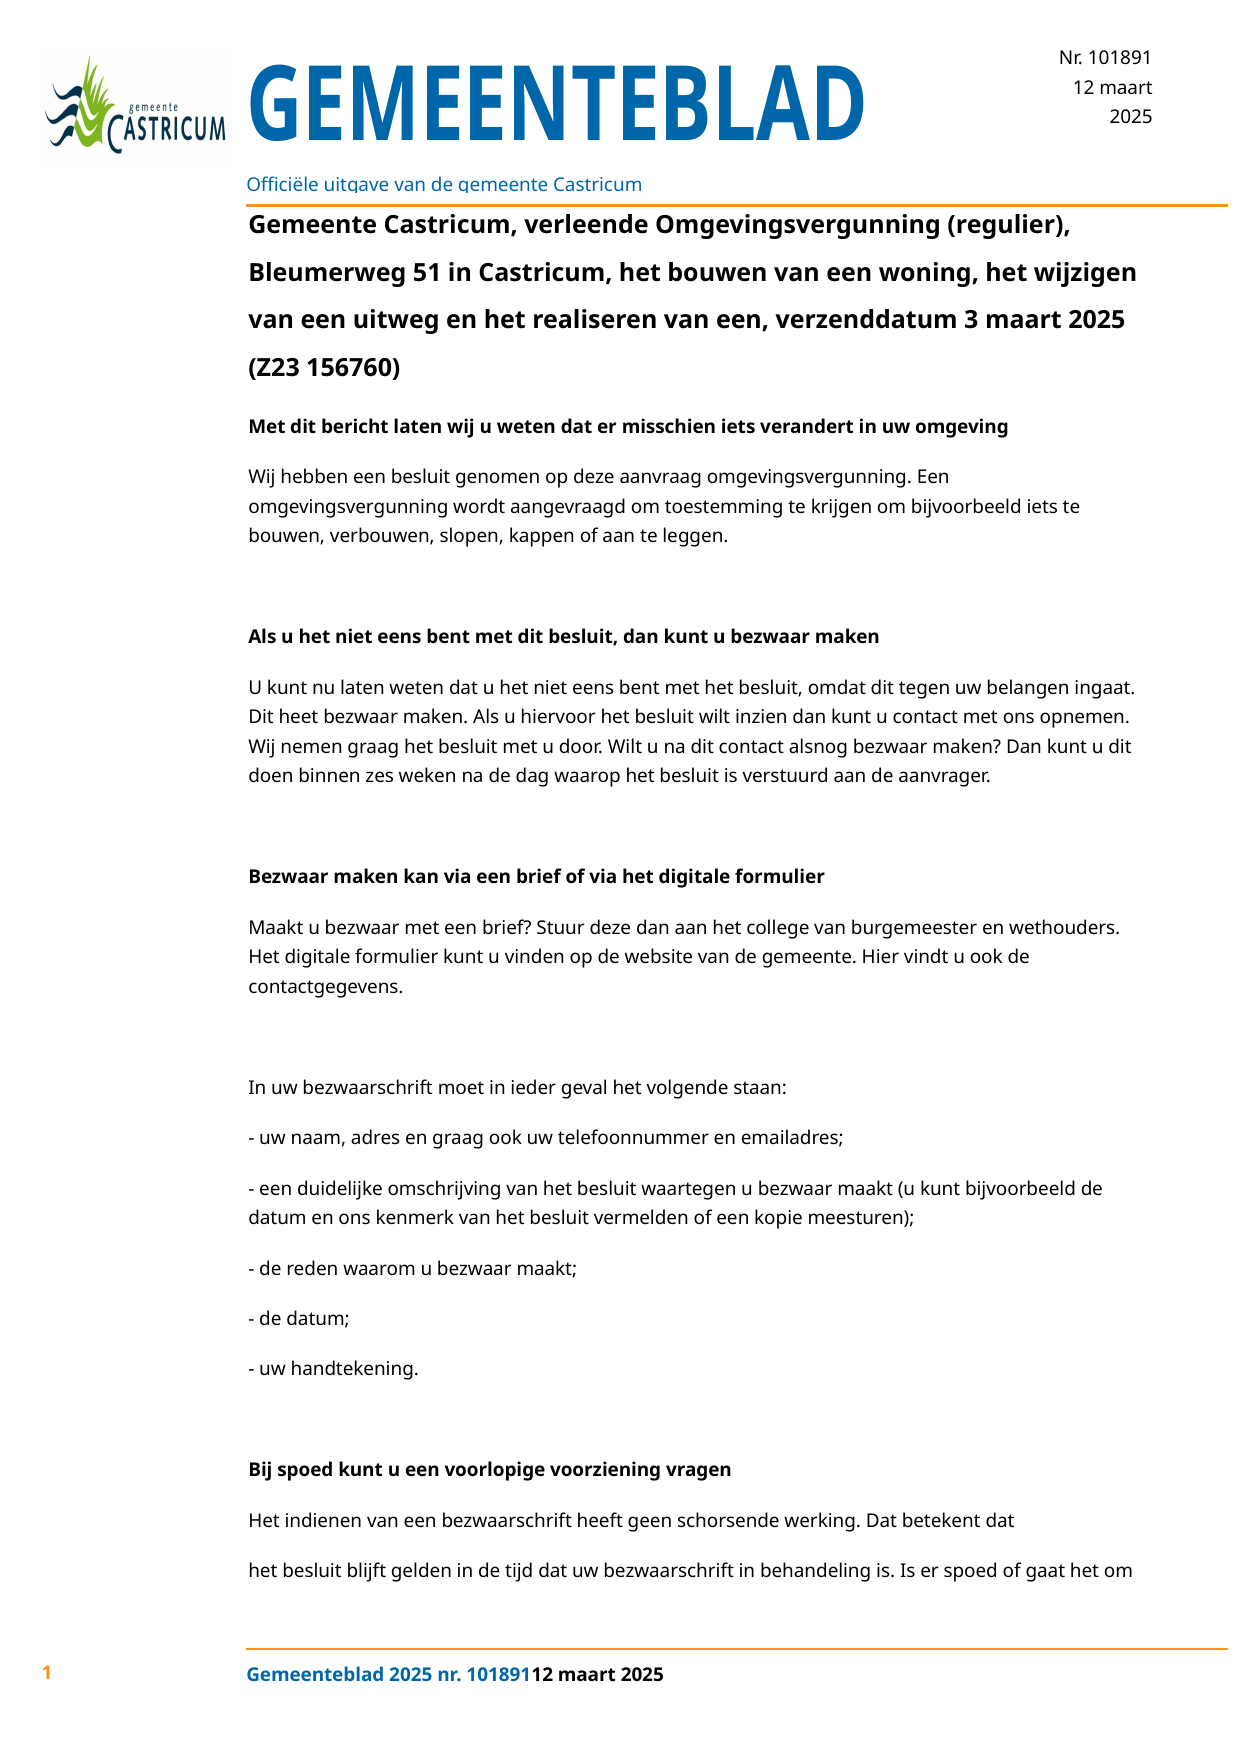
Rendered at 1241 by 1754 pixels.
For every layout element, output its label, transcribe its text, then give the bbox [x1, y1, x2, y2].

picture [41, 47, 231, 172]
text het besluit blijft gelden in de tijd dat uw bezwaarschrift in behandeling is. Is er spoed of gaat het om [248, 1557, 1152, 1583]
text Bij spoed kunt u een voorlopige voorziening vragen [248, 1456, 1152, 1482]
text - een duidelijke omschrijving van het besluit waartegen u bezwaar maakt (u kunt bijvoorbeeld de datum en ons kenmerk van het besluit vermelden of een kopie meesturen); [248, 1175, 1152, 1230]
text U kunt nu laten weten dat u het niet eens bent met het besluit, omdat dit tegen uw belangen ingaat. Dit heet bezwaar maken. Als u hiervoor het besluit wilt inzien dan kunt u contact met ons opnemen. Wij nemen graag het besluit met u door. Wilt u na dit contact alsnog bezwaar maken? Dan kunt u dit doen binnen zes weken na de dag waarop het besluit is verstuurd aan de aanvrager. [248, 674, 1152, 788]
text - de datum; [248, 1305, 1152, 1331]
text Gemeente Castricum, verleende Omgevingsvergunning (regulier), Bleumerweg 51 in Castricum, het bouwen van een woning, het wijzigen van een uitweg en het realiseren van een, verzenddatum 3 maart 2025 (Z23 156760) [248, 207, 1152, 384]
text Het indienen van een bezwaarschrift heeft geen schorsende werking. Dat betekent dat [248, 1507, 1152, 1533]
text Maakt u bezwaar met een brief? Stuur deze dan aan het college van burgemeester en wethouders. Het digitale formulier kunt u vinden op de website van de gemeente. Hier vindt u ook de contactgegevens. [248, 914, 1152, 999]
text Bezwaar maken kan via een brief of via het digitale formulier [248, 863, 1152, 889]
text In uw bezwaarschrift moet in ieder geval het volgende staan: [248, 1074, 1152, 1100]
text Wij hebben een besluit genomen op deze aanvraag omgevingsvergunning. Een omgevingsvergunning wordt aangevraagd om toestemming te krijgen om bijvoorbeeld iets te bouwen, verbouwen, slopen, kappen of aan te leggen. [248, 463, 1152, 548]
text - de reden waarom u bezwaar maakt; [248, 1255, 1152, 1281]
text Als u het niet eens bent met dit besluit, dan kunt u bezwaar maken [248, 623, 1152, 649]
text Met dit bericht laten wij u weten dat er misschien iets verandert in uw omgeving [248, 413, 1152, 439]
text - uw handtekening. [248, 1356, 1152, 1381]
text - uw naam, adres en graag ook uw telefoonnummer en emailadres; [248, 1124, 1152, 1150]
